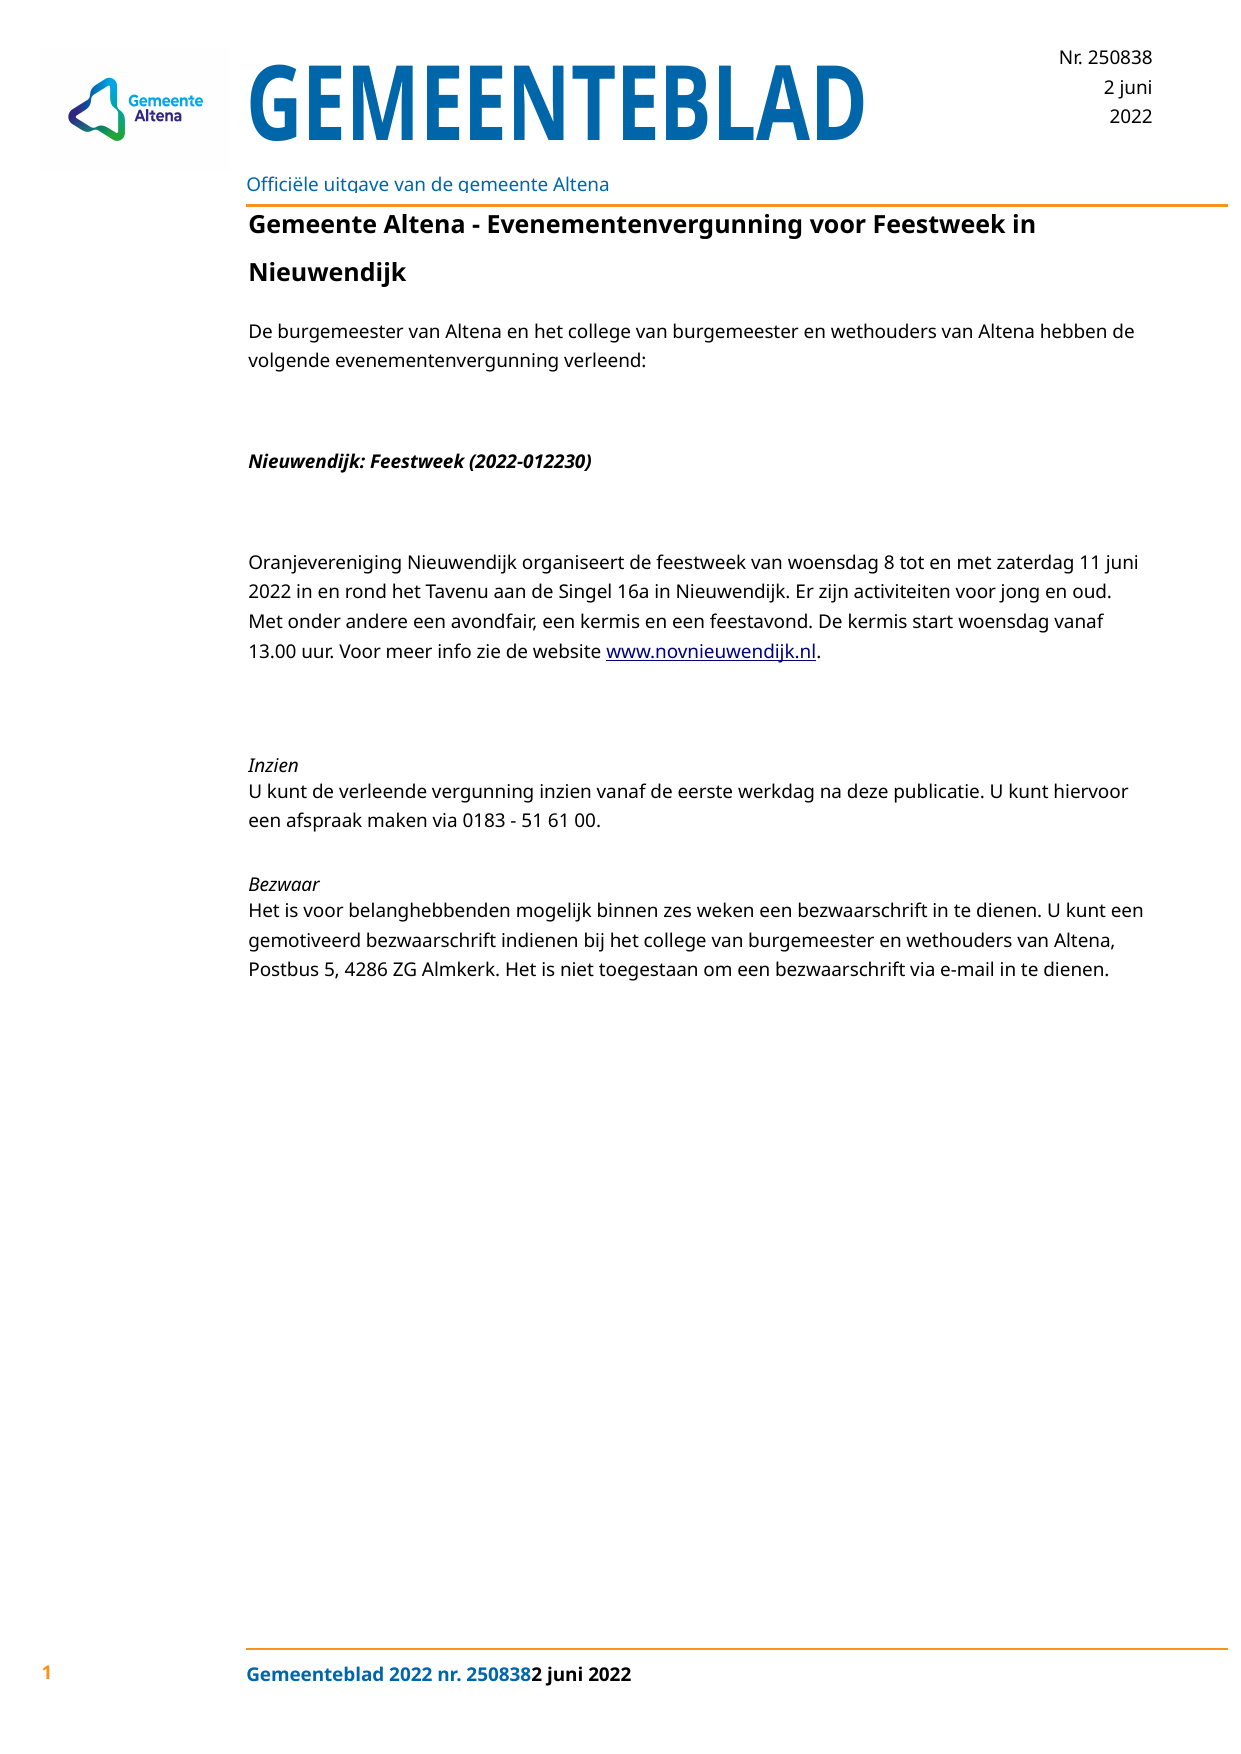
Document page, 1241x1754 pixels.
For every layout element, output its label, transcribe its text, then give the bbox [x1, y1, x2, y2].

text Oranjevereniging Nieuwendijk organiseert de feestweek van woensdag 8 tot en met zaterdag 11 juni 2022 in en rond het Tavenu aan de Singel 16a in Nieuwendijk. Er zijn activiteiten voor jong en oud. Met onder andere een avondfair, een kermis en een feestavond. De kermis start woensdag vanaf 13.00 uur. Voor meer info zie de website www.novnieuwendijk.nl. [248, 549, 1152, 664]
text Gemeente Altena - Evenementenvergunning voor Feestweek in Nieuwendijk [248, 207, 1152, 288]
text U kunt de verleende vergunning inzien vanaf de eerste werkdag na deze publicatie. U kunt hiervoor een afspraak maken via 0183 - 51 61 00. [248, 778, 1152, 833]
text Het is voor belanghebbenden mogelijk binnen zes weken een bezwaarschrift in te dienen. U kunt een gemotiveerd bezwaarschrift indienen bij het college van burgemeester en wethouders van Altena, Postbus 5, 4286 ZG Almkerk. Het is niet toegestaan om een bezwaarschrift via e-mail in te dienen. [248, 897, 1152, 982]
picture [41, 47, 231, 172]
text De burgemeester van Altena en het college van burgemeester en wethouders van Altena hebben de volgende evenementenvergunning verleend: [248, 318, 1152, 373]
text Nieuwendijk: Feestweek (2022-012230) [248, 448, 1152, 474]
text Bezwaar [248, 872, 1152, 897]
text Inzien [248, 752, 1152, 778]
